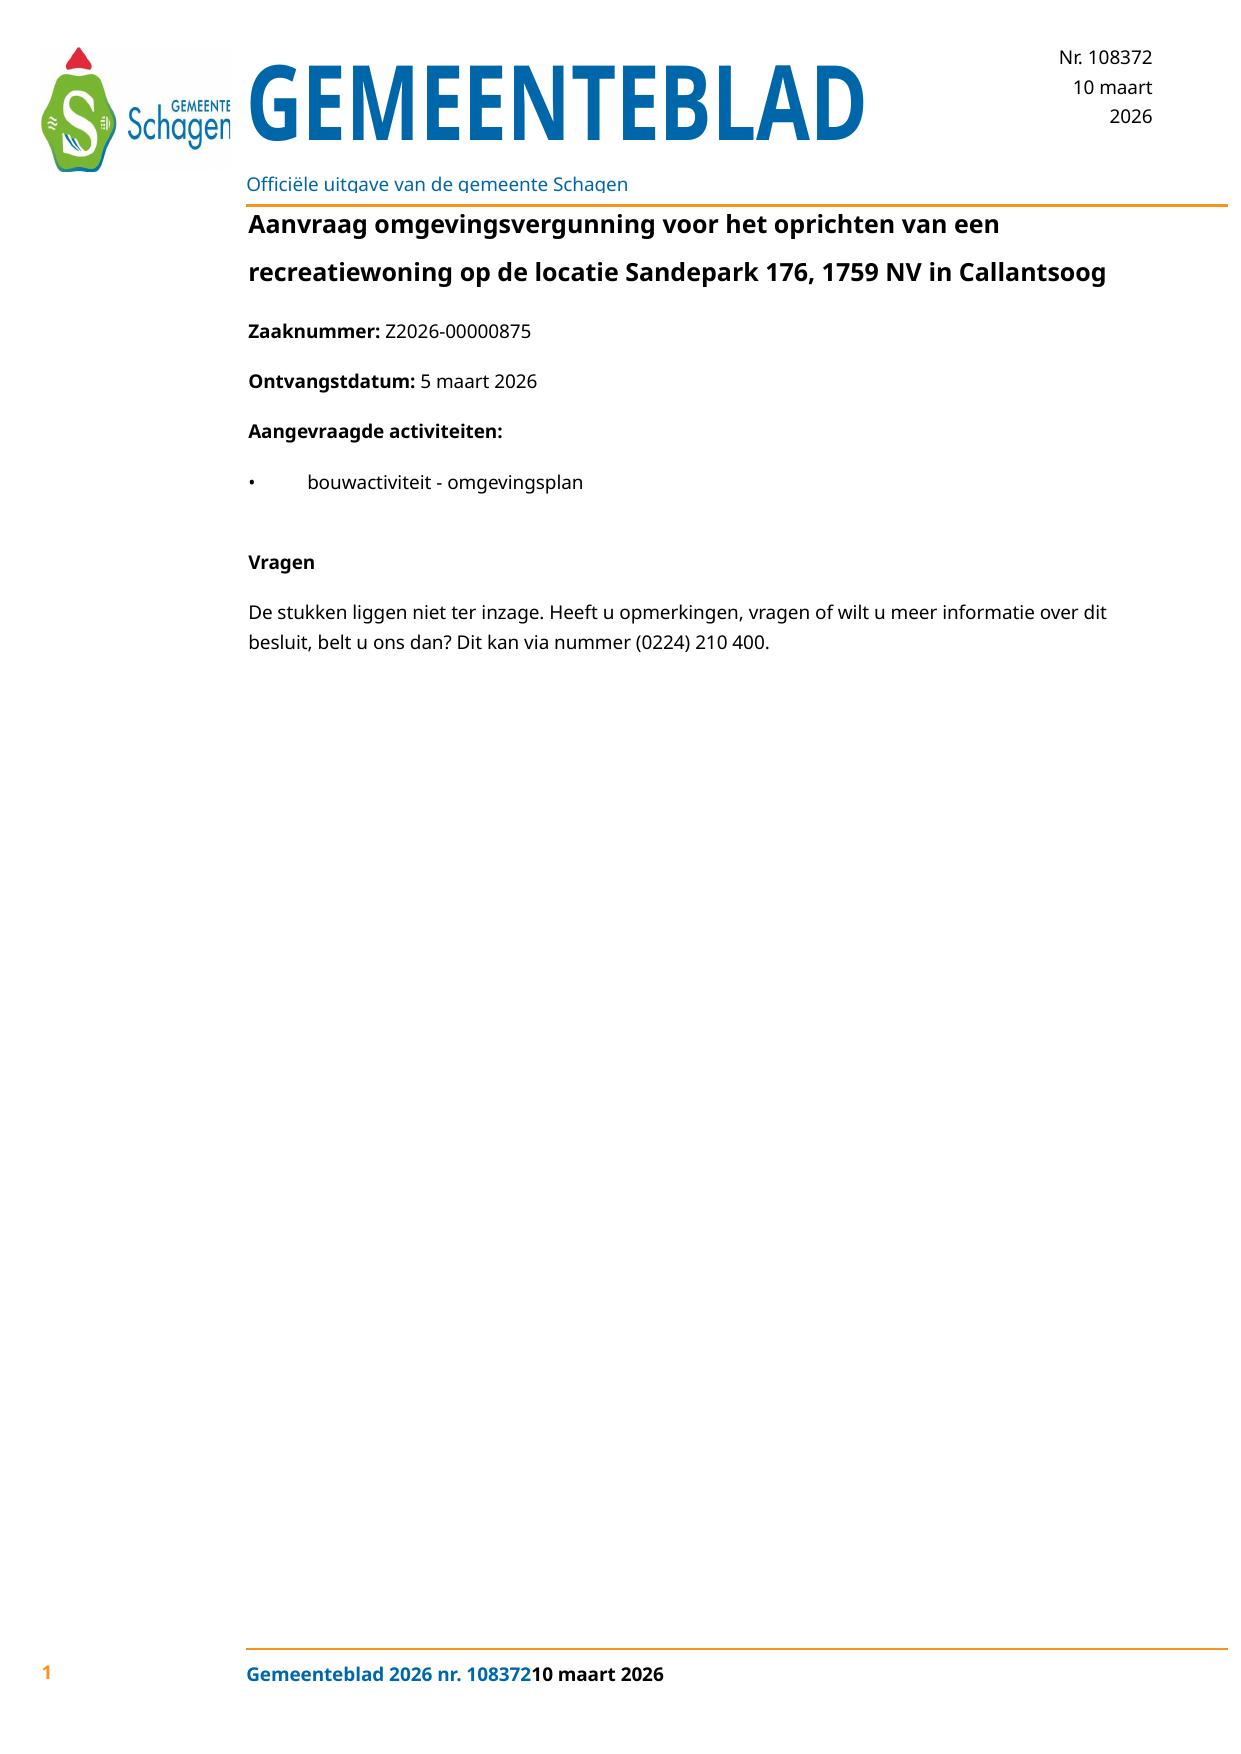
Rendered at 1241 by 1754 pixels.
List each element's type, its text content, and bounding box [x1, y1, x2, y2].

text Aanvraag omgevingsvergunning voor het oprichten van een recreatiewoning op de locatie Sandepark 176, 1759 NV in Callantsoog [248, 207, 1152, 288]
list bouwactiviteit - omgevingsplan [248, 469, 1152, 495]
text Zaaknummer: Z2026-00000875 [248, 318, 1152, 344]
picture [41, 47, 231, 172]
text Ontvangstdatum: 5 maart 2026 [248, 368, 1152, 394]
text Aangevraagde activiteiten: [248, 419, 1152, 444]
text Vragen [248, 549, 1152, 575]
text De stukken liggen niet ter inzage. Heeft u opmerkingen, vragen of wilt u meer informatie over dit besluit, belt u ons dan? Dit kan via nummer (0224) 210 400. [248, 599, 1152, 655]
